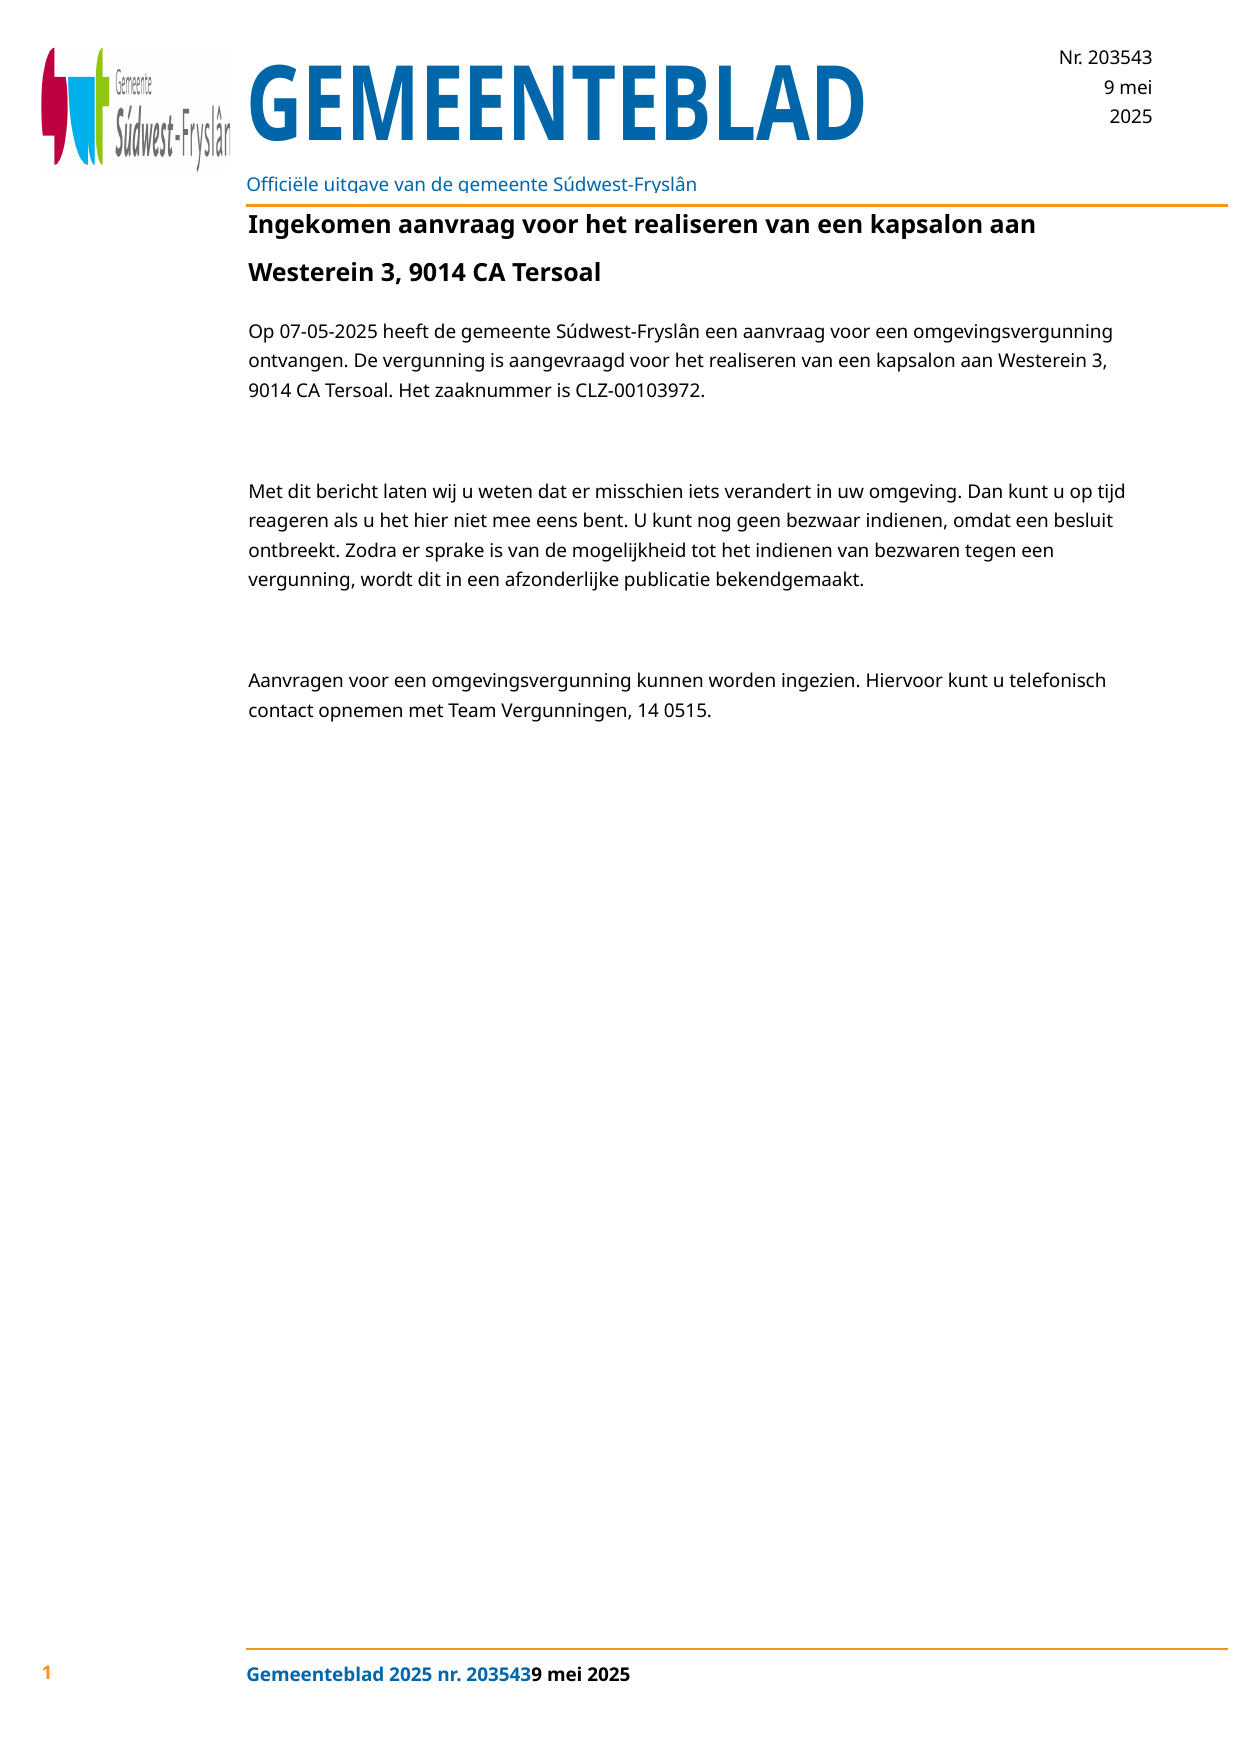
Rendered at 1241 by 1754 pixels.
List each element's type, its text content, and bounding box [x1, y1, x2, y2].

text Ingekomen aanvraag voor het realiseren van een kapsalon aan Westerein 3, 9014 CA Tersoal [248, 207, 1152, 288]
picture [41, 47, 231, 172]
text Met dit bericht laten wij u weten dat er misschien iets verandert in uw omgeving. Dan kunt u op tijd reageren als u het hier niet mee eens bent. U kunt nog geen bezwaar indienen, omdat een besluit ontbreekt. Zodra er sprake is van de mogelijkheid tot het indienen van bezwaren tegen een vergunning, wordt dit in een afzonderlijke publicatie bekendgemaakt. [248, 478, 1152, 592]
text Op 07-05-2025 heeft de gemeente Súdwest-Fryslân een aanvraag voor een omgevingsvergunning ontvangen. De vergunning is aangevraagd voor het realiseren van een kapsalon aan Westerein 3, 9014 CA Tersoal. Het zaaknummer is CLZ-00103972. [248, 318, 1152, 403]
text Aanvragen voor een omgevingsvergunning kunnen worden ingezien. Hiervoor kunt u telefonisch contact opnemen met Team Vergunningen, 14 0515. [248, 667, 1152, 723]
